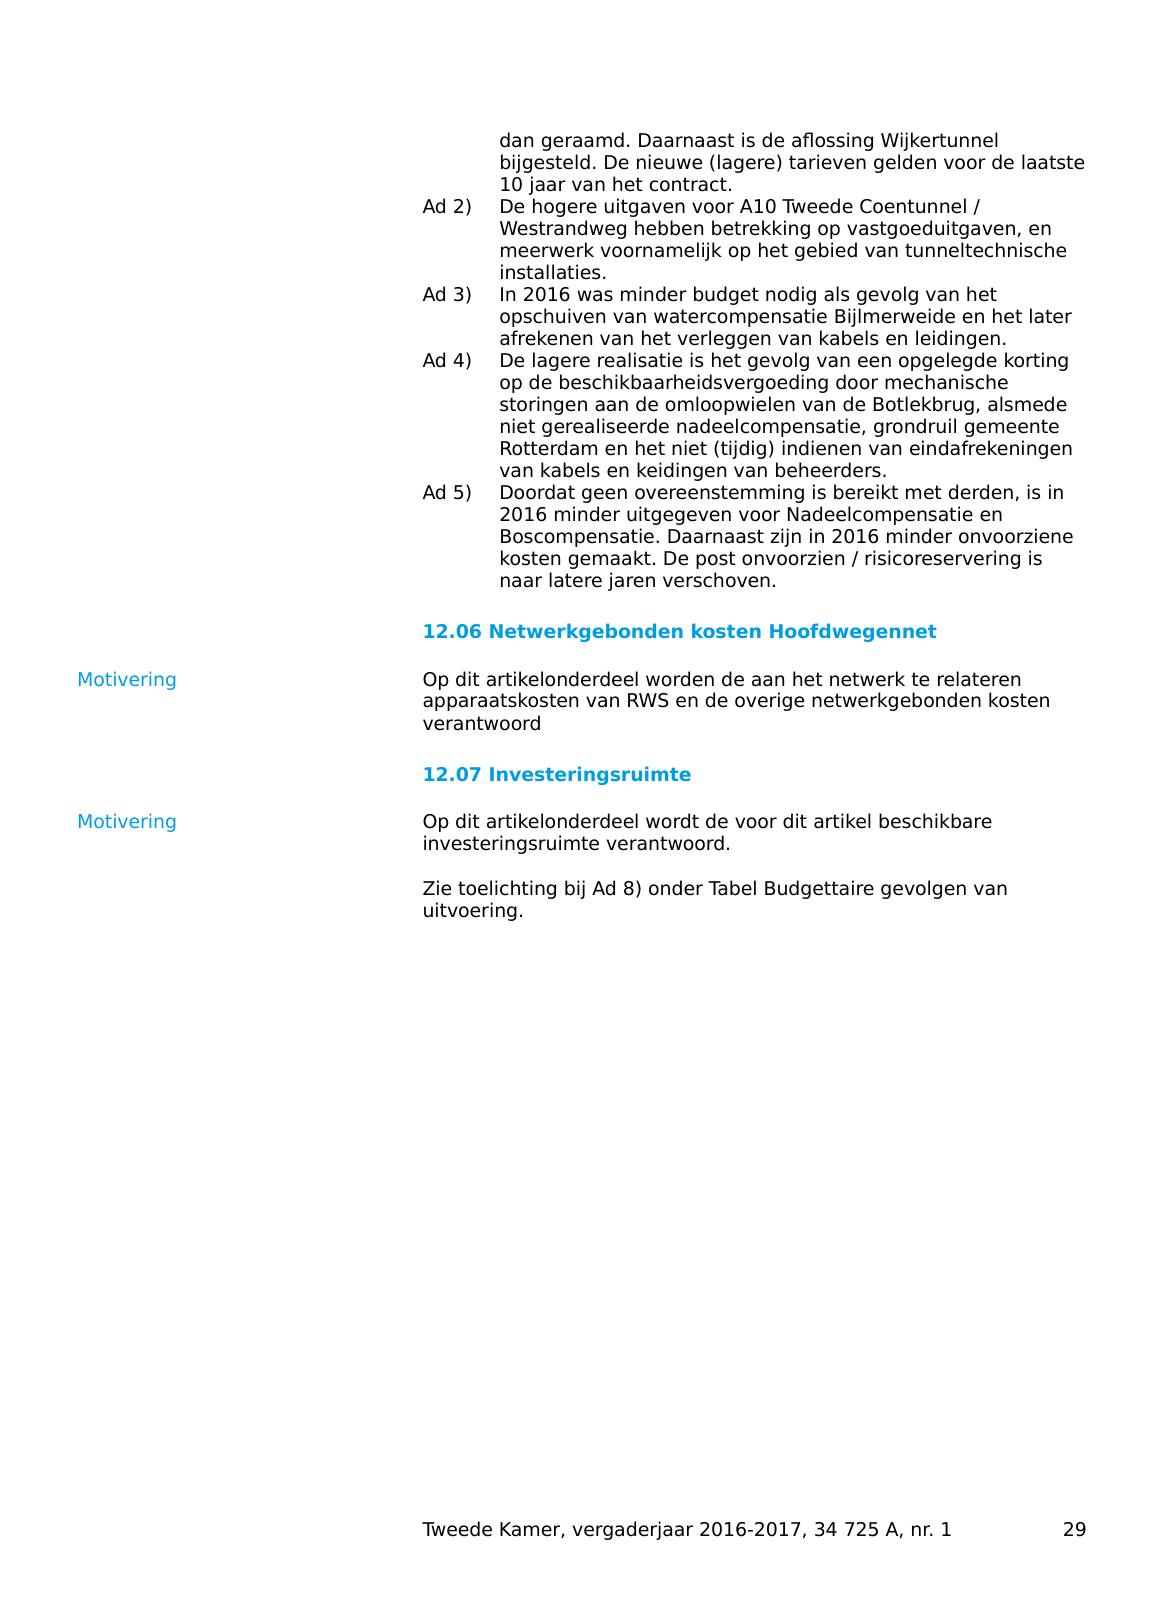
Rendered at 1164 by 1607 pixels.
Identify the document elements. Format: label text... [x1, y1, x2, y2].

text Zie toelichting bij Ad 8) onder Tabel Budgettaire gevolgen van uitvoering. [422, 877, 1087, 921]
text dan geraamd. Daarnaast is de aflossing Wijkertunnel bijgesteld. De nieuwe (lagere) tarieven gelden voor de laatste 10 jaar van het contract. [422, 130, 1087, 196]
text Ad 3) In 2016 was minder budget nodig als gevolg van het opschuiven van watercompensatie Bijlmerweide en het later afrekenen van het verleggen van kabels en leidingen. [422, 284, 1087, 350]
text Ad 5) Doordat geen overeenstemming is bereikt met derden, is in 2016 minder uitgegeven voor Nadeelcompensatie en Boscompensatie. Daarnaast zijn in 2016 minder onvoorziene kosten gemaakt. De post onvoorzien / risicoreservering is naar latere jaren verschoven. [422, 482, 1087, 591]
text Op dit artikelonderdeel wordt de voor dit artikel beschikbare investeringsruimte verantwoord. [422, 811, 1087, 855]
subtitle 12.06 Netwerkgebonden kosten Hoofdwegennet [422, 621, 1087, 643]
text Motivering [77, 811, 399, 833]
text Op dit artikelonderdeel worden de aan het netwerk te relateren apparaatskosten van RWS en de overige netwerkgebonden kosten verantwoord [422, 668, 1087, 734]
text Ad 4) De lagere realisatie is het gevolg van een opgelegde korting op de beschikbaarheidsvergoeding door mechanische storingen aan de omloopwielen van de Botlekbrug, alsmede niet gerealiseerde nadeelcompensatie, grondruil gemeente Rotterdam en het niet (tijdig) indienen van eindafrekeningen van kabels en keidingen van beheerders. [422, 350, 1087, 482]
subtitle 12.07 Investeringsruimte [422, 764, 1087, 786]
text Ad 2) De hogere uitgaven voor A10 Tweede Coentunnel / Westrandweg hebben betrekking op vastgoeduitgaven, en meerwerk voornamelijk op het gebied van tunneltechnische installaties. [422, 196, 1087, 284]
text Motivering [77, 668, 399, 690]
text [77, 833, 399, 841]
